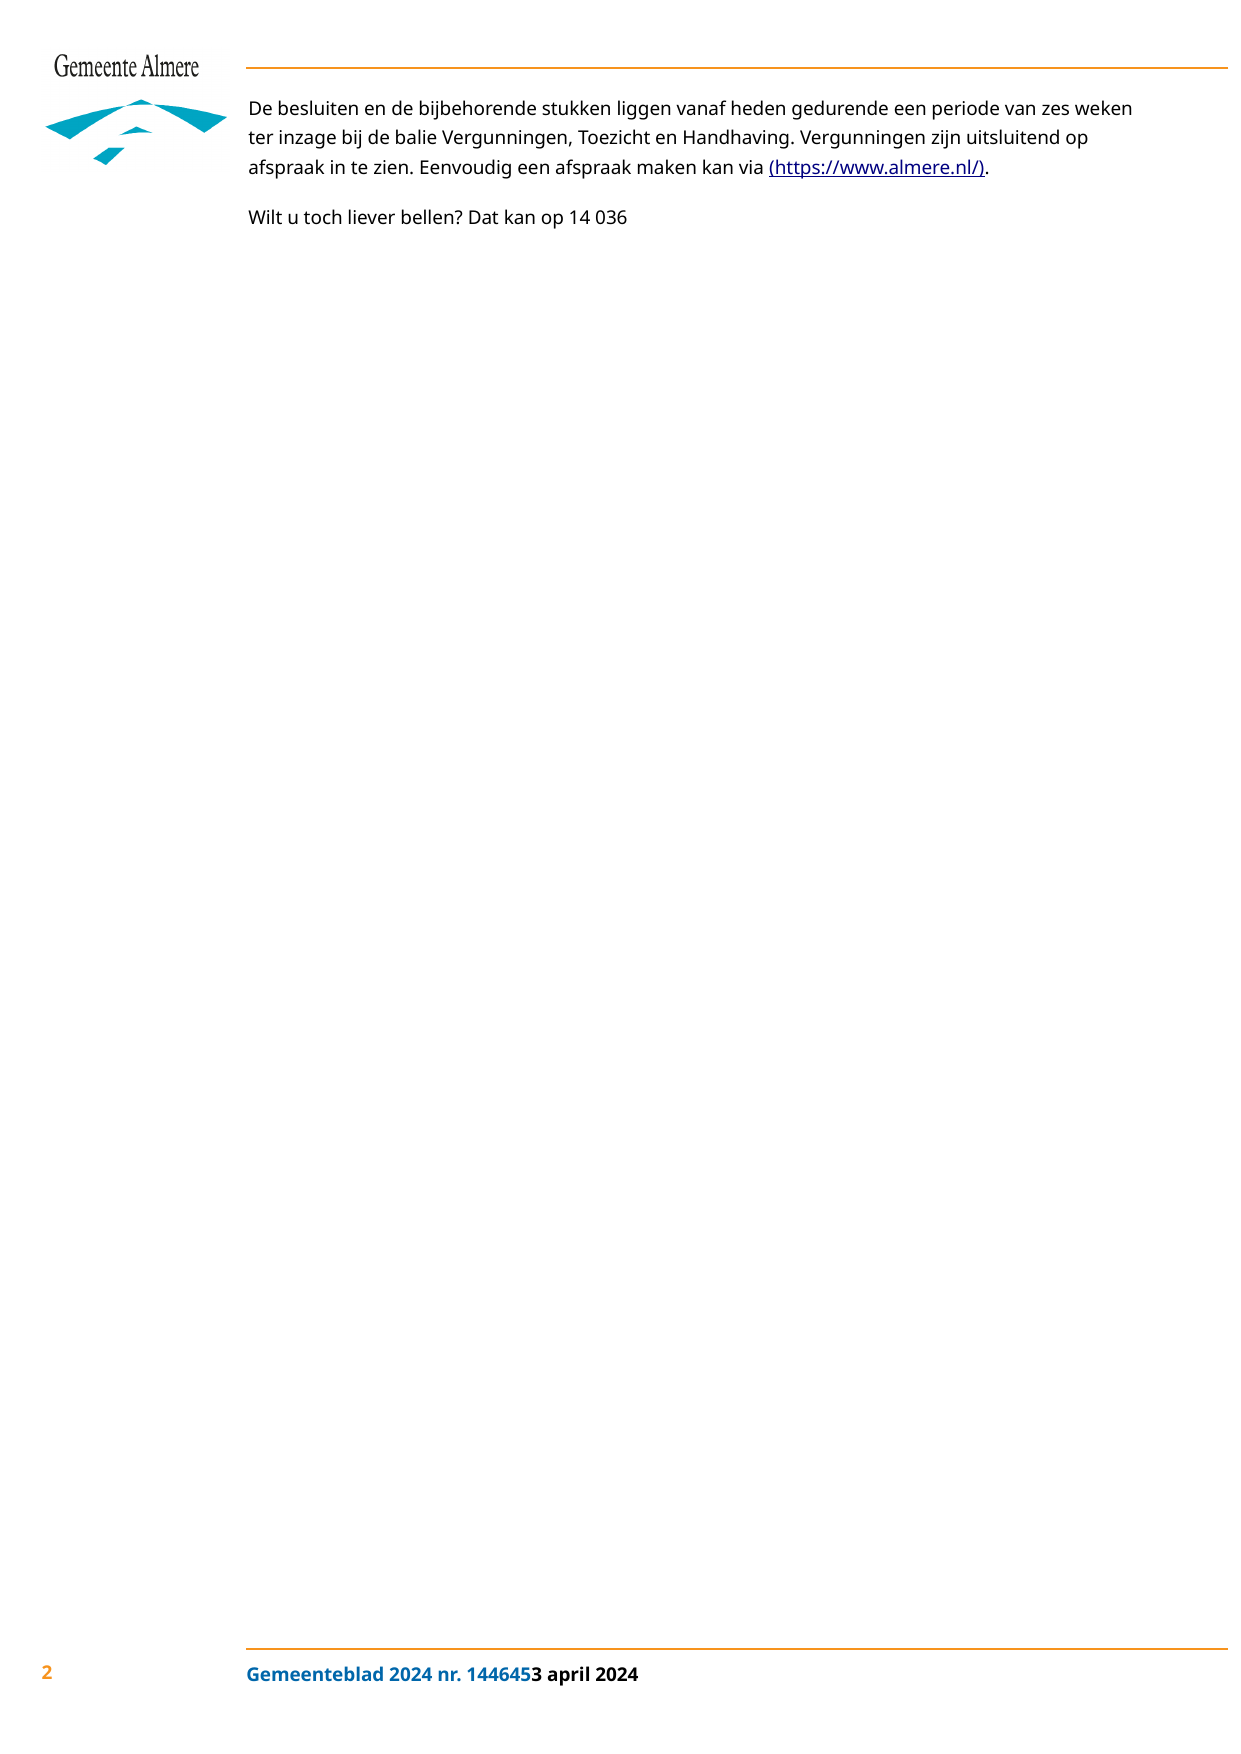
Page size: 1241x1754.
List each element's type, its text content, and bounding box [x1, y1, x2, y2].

text De besluiten en de bijbehorende stukken liggen vanaf heden gedurende een periode van zes weken ter inzage bij de balie Vergunningen, Toezicht en Handhaving. Vergunningen zijn uitsluitend op afspraak in te zien. Eenvoudig een afspraak maken kan via (https://www.almere.nl/). [248, 95, 1152, 180]
picture [41, 47, 231, 172]
text Wilt u toch liever bellen? Dat kan op 14 036 [248, 204, 1152, 230]
